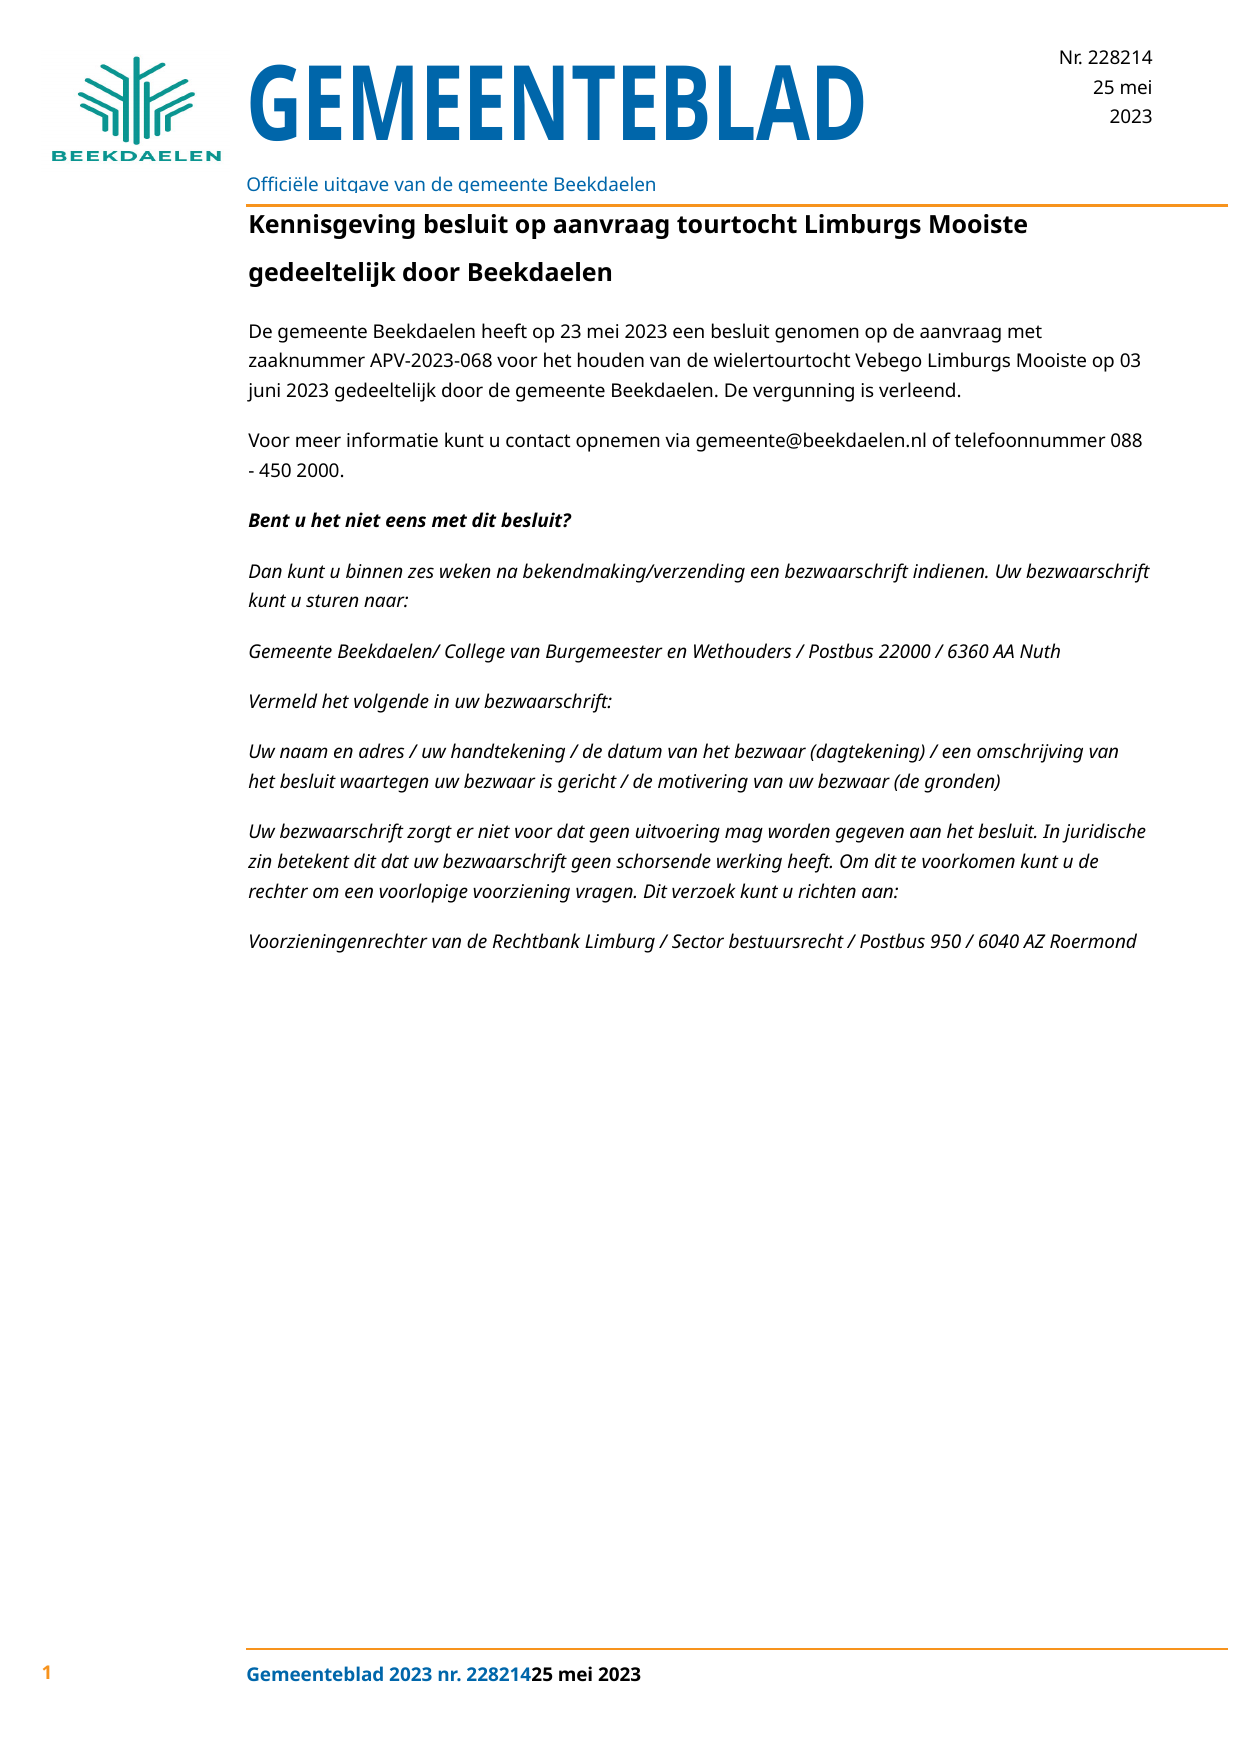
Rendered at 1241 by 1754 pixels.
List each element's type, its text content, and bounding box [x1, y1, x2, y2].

text Kennisgeving besluit op aanvraag tourtocht Limburgs Mooiste gedeeltelijk door Beekdaelen [248, 207, 1152, 288]
text Vermeld het volgende in uw bezwaarschrift: [248, 688, 1152, 714]
text Uw naam en adres / uw handtekening / de datum van het bezwaar (dagtekening) / een omschrijving van het besluit waartegen uw bezwaar is gericht / de motivering van uw bezwaar (de gronden) [248, 739, 1152, 794]
text Voorzieningenrechter van de Rechtbank Limburg / Sector bestuursrecht / Postbus 950 / 6040 AZ Roermond [248, 928, 1152, 954]
picture [41, 47, 231, 172]
text Bent u het niet eens met dit besluit? [248, 507, 1152, 533]
text Voor meer informatie kunt u contact opnemen via gemeente@beekdaelen.nl of telefoonnummer 088 - 450 2000. [248, 427, 1152, 483]
text Dan kunt u binnen zes weken na bekendmaking/verzending een bezwaarschrift indienen. Uw bezwaarschrift kunt u sturen naar: [248, 558, 1152, 613]
text De gemeente Beekdaelen heeft op 23 mei 2023 een besluit genomen op de aanvraag met zaaknummer APV-2023-068 voor het houden van de wielertourtocht Vebego Limburgs Mooiste op 03 juni 2023 gedeeltelijk door de gemeente Beekdaelen. De vergunning is verleend. [248, 318, 1152, 403]
text Uw bezwaarschrift zorgt er niet voor dat geen uitvoering mag worden gegeven aan het besluit. In juridische zin betekent dit dat uw bezwaarschrift geen schorsende werking heeft. Om dit te voorkomen kunt u de rechter om een voorlopige voorziening vragen. Dit verzoek kunt u richten aan: [248, 819, 1152, 904]
text Gemeente Beekdaelen/ College van Burgemeester en Wethouders / Postbus 22000 / 6360 AA Nuth [248, 638, 1152, 664]
